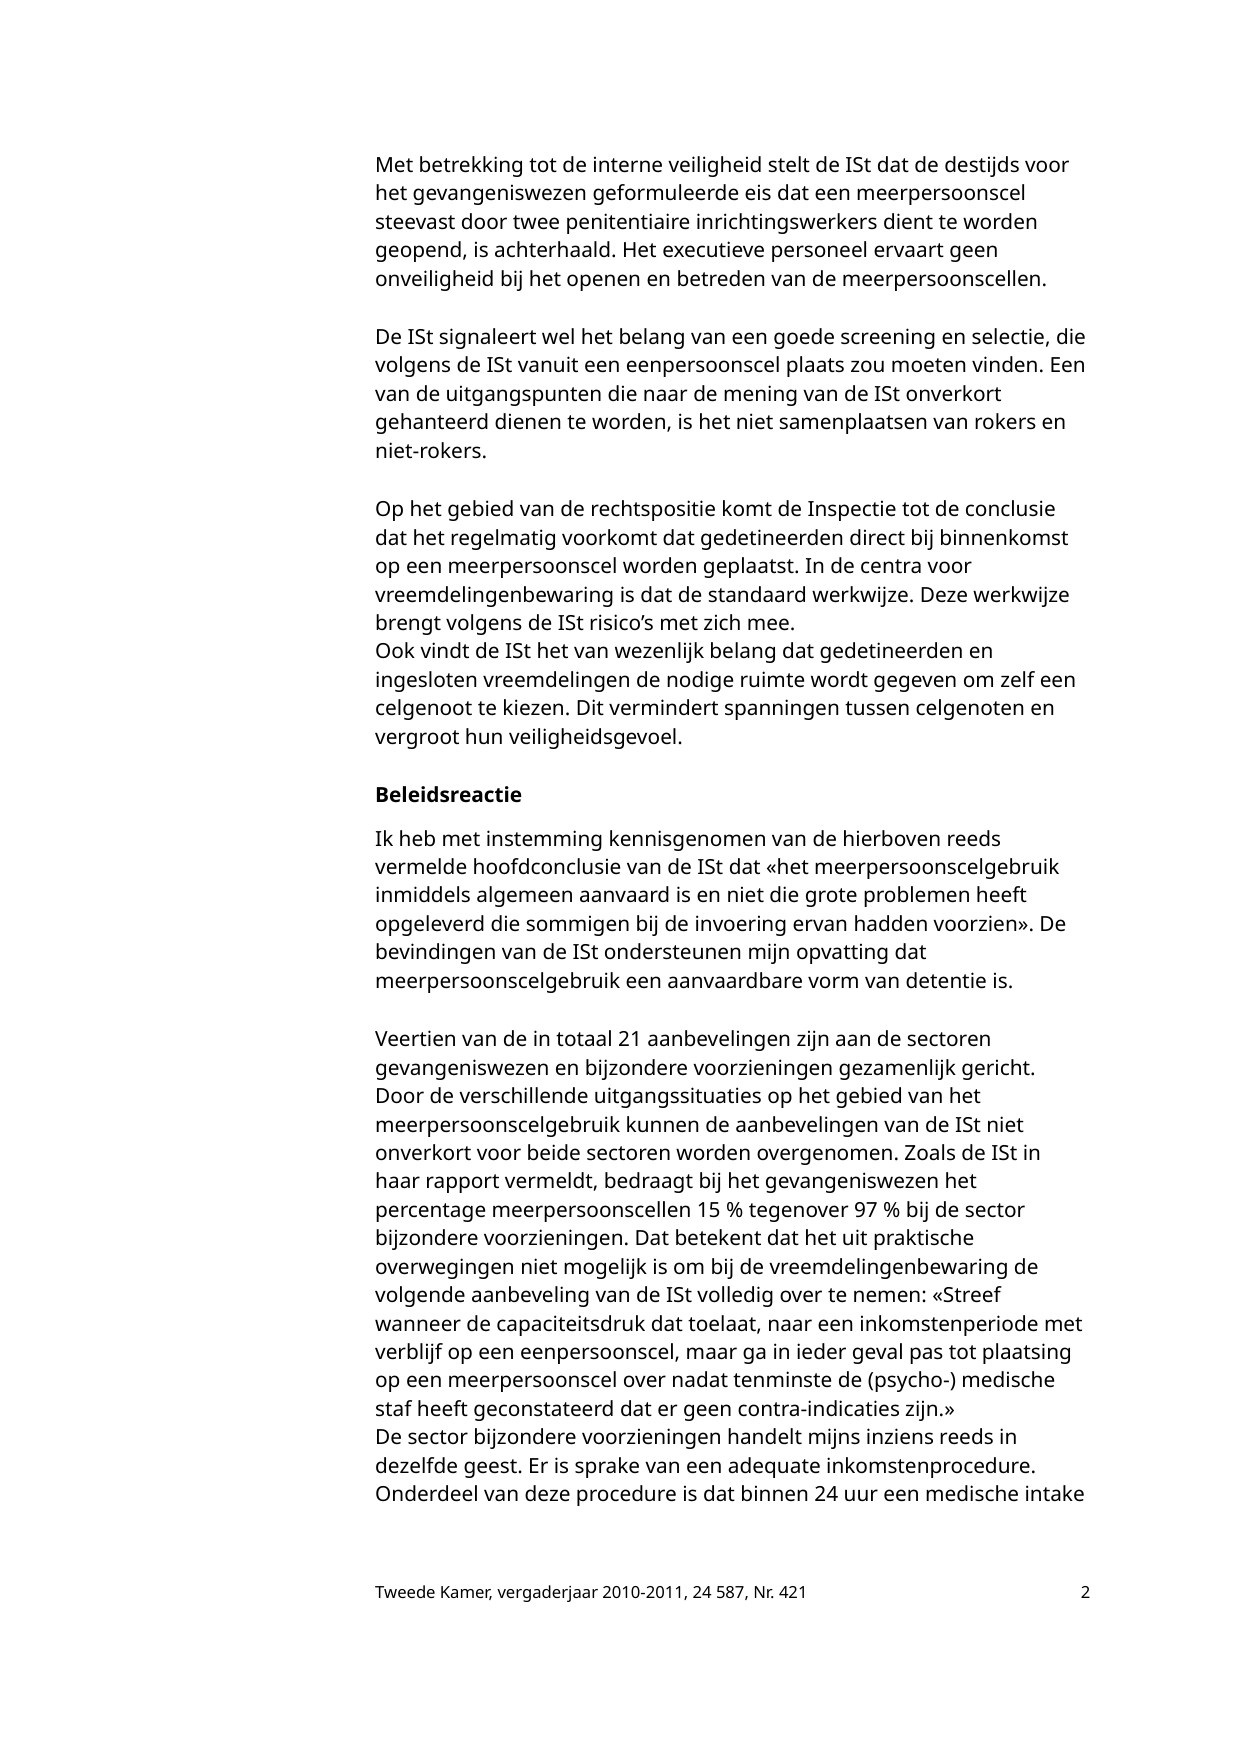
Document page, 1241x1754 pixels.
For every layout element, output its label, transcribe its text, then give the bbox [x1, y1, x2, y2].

text Veertien van de in totaal 21 aanbevelingen zijn aan de sectoren gevangeniswezen en bijzondere voorzieningen gezamenlijk gericht. Door de verschillende uitgangssituaties op het gebied van het meerpersoonscelgebruik kunnen de aanbevelingen van de ISt niet onverkort voor beide sectoren worden overgenomen. Zoals de ISt in haar rapport vermeldt, bedraagt bij het gevangeniswezen het percentage meerpersoonscellen 15 % tegenover 97 % bij de sector bijzondere voorzieningen. Dat betekent dat het uit praktische overwegingen niet mogelijk is om bij de vreemdelingenbewaring de volgende aanbeveling van de ISt volledig over te nemen: «Streef wanneer de capaciteitsdruk dat toelaat, naar een inkomstenperiode met verblijf op een eenpersoonscel, maar ga in ieder geval pas tot plaatsing op een meerpersoonscel over nadat tenminste de (psycho-) medische staf heeft geconstateerd dat er geen contra-indicaties zijn.» [375, 1024, 1090, 1422]
text De ISt signaleert wel het belang van een goede screening en selectie, die volgens de ISt vanuit een eenpersoonscel plaats zou moeten vinden. Een van de uitgangspunten die naar de mening van de ISt onverkort gehanteerd dienen te worden, is het niet samenplaatsen van rokers en niet-rokers. [375, 322, 1090, 464]
text Met betrekking tot de interne veiligheid stelt de ISt dat de destijds voor het gevangeniswezen geformuleerde eis dat een meerpersoonscel steevast door twee penitentiaire inrichtingswerkers dient te worden geopend, is achterhaald. Het executieve personeel ervaart geen onveiligheid bij het openen en betreden van de meerpersoonscellen. [375, 150, 1090, 292]
text Ik heb met instemming kennisgenomen van de hierboven reeds vermelde hoofdconclusie van de ISt dat «het meerpersoonscelgebruik inmiddels algemeen aanvaard is en niet die grote problemen heeft opgeleverd die sommigen bij de invoering ervan hadden voorzien». De bevindingen van de ISt ondersteunen mijn opvatting dat meerpersoonscelgebruik een aanvaardbare vorm van detentie is. [375, 824, 1090, 994]
text De sector bijzondere voorzieningen handelt mijns inziens reeds in dezelfde geest. Er is sprake van een adequate inkomstenprocedure. Onderdeel van deze procedure is dat binnen 24 uur een medische intake [375, 1422, 1090, 1508]
text Op het gebied van de rechtspositie komt de Inspectie tot de conclusie dat het regelmatig voorkomt dat gedetineerden direct bij binnenkomst op een meerpersoonscel worden geplaatst. In de centra voor vreemdelingenbewaring is dat de standaard werkwijze. Deze werkwijze brengt volgens de ISt risico’s met zich mee. [375, 494, 1090, 637]
text Ook vindt de ISt het van wezenlijk belang dat gedetineerden en ingesloten vreemdelingen de nodige ruimte wordt gegeven om zelf een celgenoot te kiezen. Dit vermindert spanningen tussen celgenoten en vergroot hun veiligheidsgevoel. [375, 637, 1090, 750]
text Beleidsreactie [375, 780, 1090, 809]
